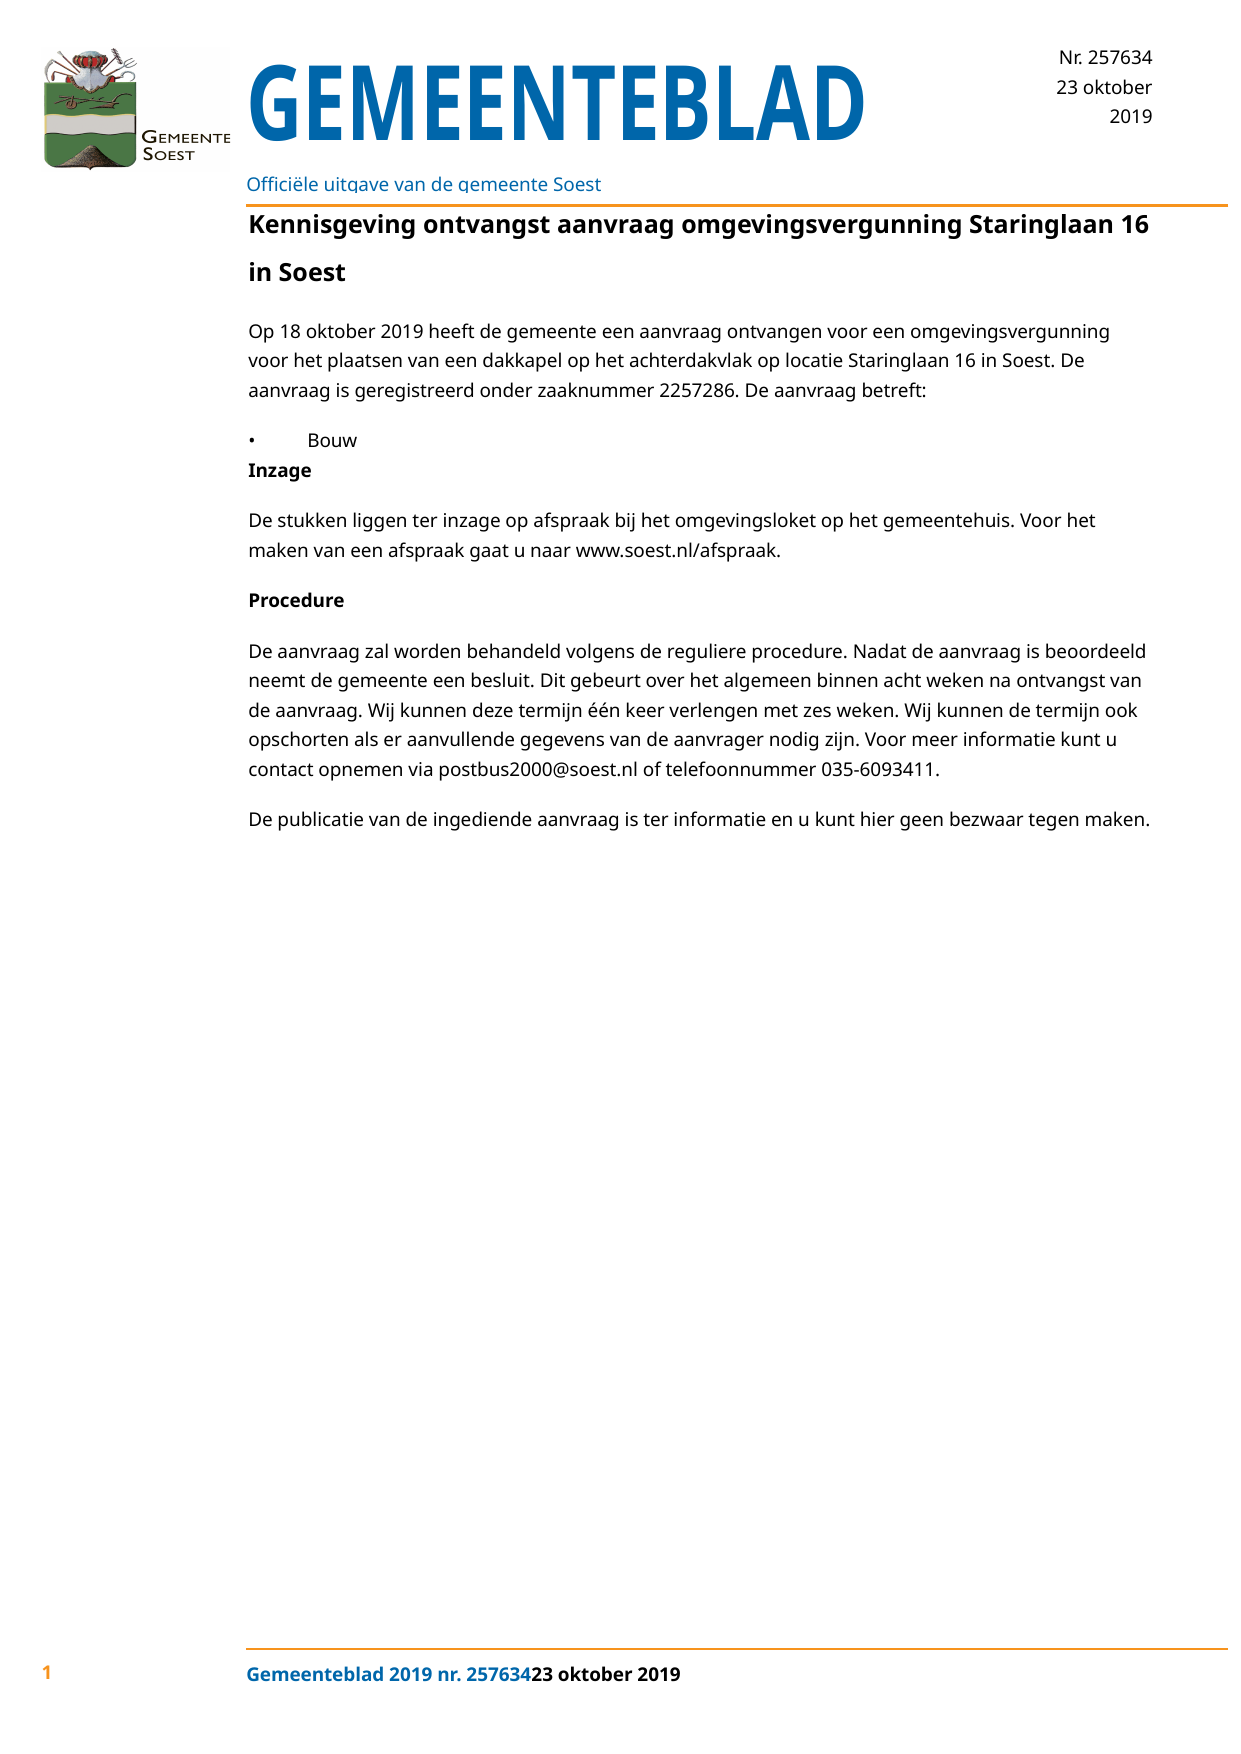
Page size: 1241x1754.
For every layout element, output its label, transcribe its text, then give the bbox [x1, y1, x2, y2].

text De publicatie van de ingediende aanvraag is ter informatie en u kunt hier geen bezwaar tegen maken. [248, 807, 1152, 832]
text Inzage [248, 457, 1152, 483]
text De stukken liggen ter inzage op afspraak bij het omgevingsloket op het gemeentehuis. Voor het maken van een afspraak gaat u naar www.soest.nl/afspraak. [248, 507, 1152, 563]
picture [41, 47, 231, 172]
text Kennisgeving ontvangst aanvraag omgevingsvergunning Staringlaan 16 in Soest [248, 207, 1152, 288]
text Op 18 oktober 2019 heeft de gemeente een aanvraag ontvangen voor een omgevingsvergunning voor het plaatsen van een dakkapel op het achterdakvlak op locatie Staringlaan 16 in Soest. De aanvraag is geregistreerd onder zaaknummer 2257286. De aanvraag betreft: [248, 318, 1152, 403]
text Procedure [248, 587, 1152, 613]
text De aanvraag zal worden behandeld volgens de reguliere procedure. Nadat de aanvraag is beoordeeld neemt de gemeente een besluit. Dit gebeurt over het algemeen binnen acht weken na ontvangst van de aanvraag. Wij kunnen deze termijn één keer verlengen met zes weken. Wij kunnen de termijn ook opschorten als er aanvullende gegevens van de aanvrager nodig zijn. Voor meer informatie kunt u contact opnemen via postbus2000@soest.nl of telefoonnummer 035-6093411. [248, 638, 1152, 782]
list Bouw [248, 427, 1152, 453]
